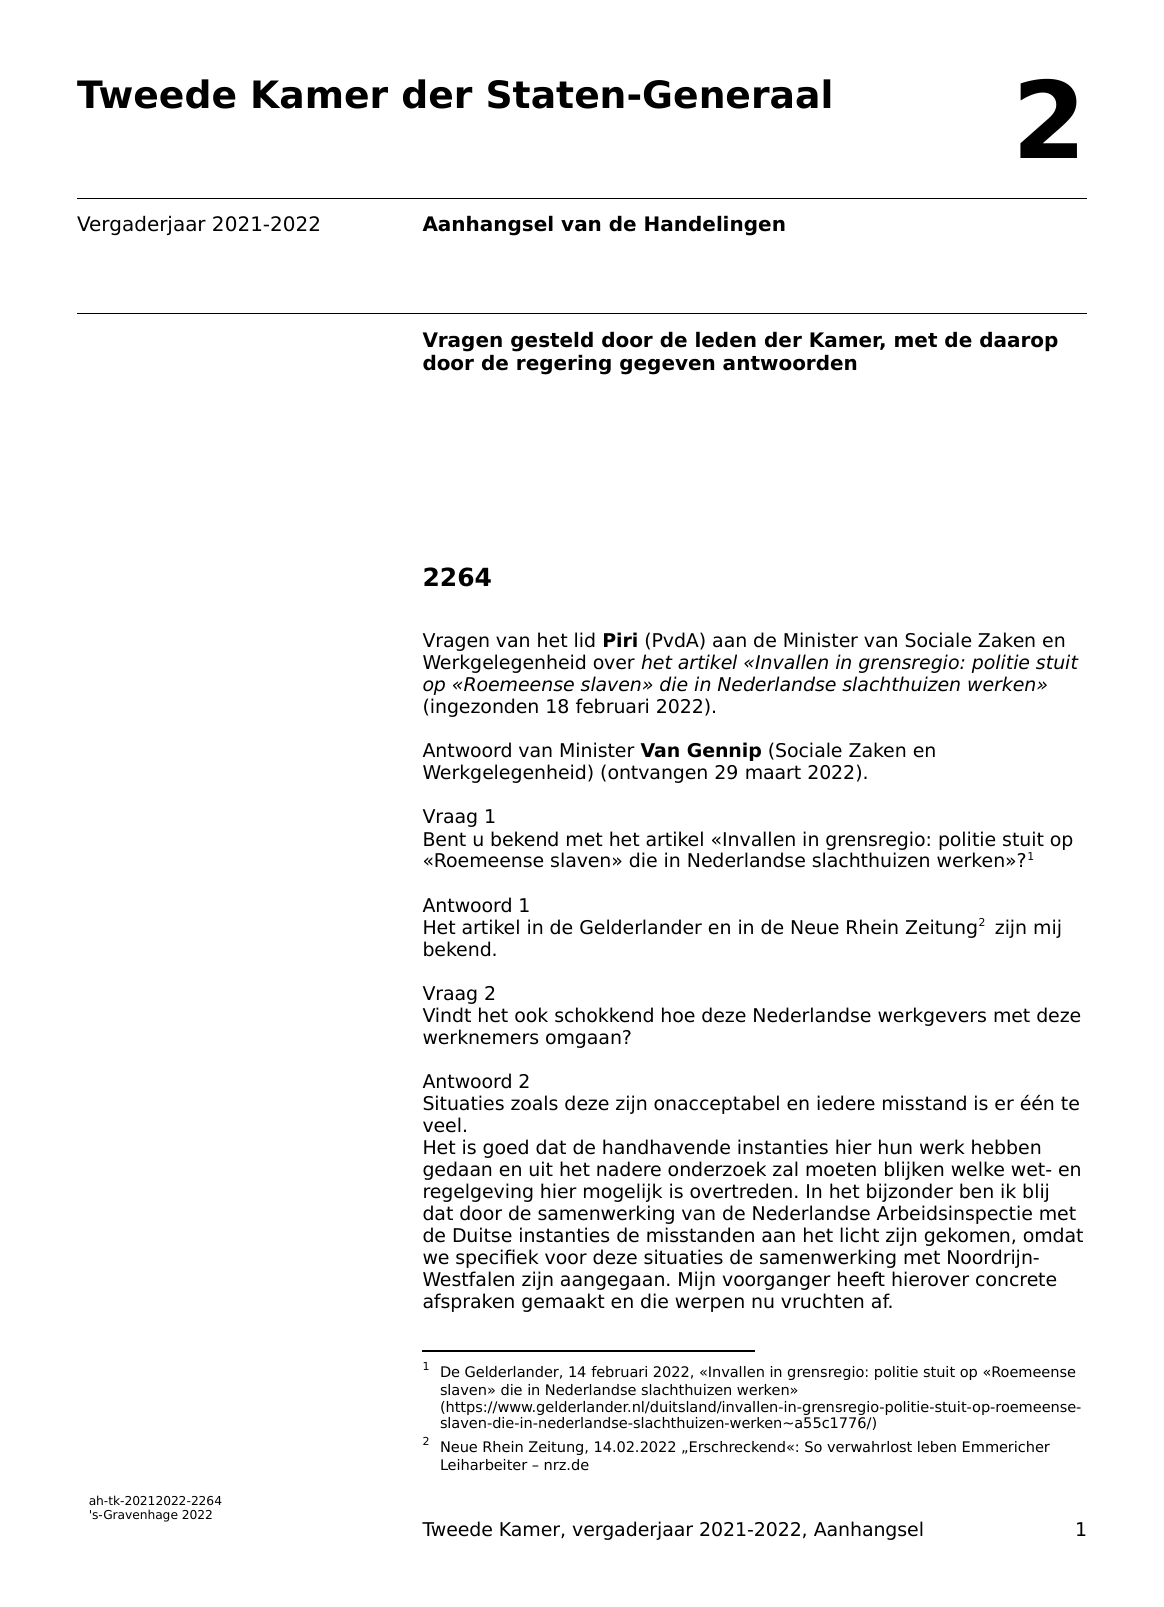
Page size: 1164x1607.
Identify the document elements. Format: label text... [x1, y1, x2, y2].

table_header 2 [886, 59, 1087, 198]
text 's-Gravenhage 2022 [88, 1508, 323, 1522]
text Situaties zoals deze zijn onacceptabel en iedere misstand is er één te veel. [422, 1093, 1087, 1137]
text 2264 [422, 563, 1087, 592]
table_header Tweede Kamer der Staten-Generaal [77, 59, 886, 198]
text ah-tk-20212022-2264 [88, 1494, 323, 1508]
text Bent u bekend met het artikel «Invallen in grensregio: politie stuit op «Roemeense slaven» die in Nederlandse slachthuizen werken»? [422, 828, 1087, 872]
text Het artikel in de Gelderlander en in de Neue Rhein Zeitung zijn mij bekend. [422, 917, 1087, 961]
text Vragen van het lid Piri (PvdA) aan de Minister van Sociale Zaken en Werkgelegenheid over het artikel «Invallen in grensregio: politie stuit op «Roemeense slaven» die in Nederlandse slachthuizen werken» (ingezonden 18 februari 2022). [422, 630, 1087, 718]
text Antwoord 1 [422, 894, 1087, 917]
text Antwoord 2 [422, 1071, 1087, 1093]
table_cell Vragen gesteld door de leden der Kamer, met de daarop door de regering gegeven antwoorden [422, 314, 1087, 375]
text Vraag 1 [422, 806, 1087, 828]
text Neue Rhein Zeitung, 14.02.2022 „Erschreckend«: So verwahrlost leben Emmericher Leiharbeiter – nrz.de [422, 1435, 1087, 1474]
table_cell Vergaderjaar 2021-2022 [77, 199, 422, 313]
table_cell Aanhangsel van de Handelingen [422, 199, 1087, 313]
text Vindt het ook schokkend hoe deze Nederlandse werkgevers met deze werknemers omgaan? [422, 1005, 1087, 1049]
text Antwoord van Minister Van Gennip (Sociale Zaken en Werkgelegenheid) (ontvangen 29 maart 2022). [422, 740, 1087, 784]
text Vraag 2 [422, 983, 1087, 1005]
table_cell [77, 314, 422, 375]
text De Gelderlander, 14 februari 2022, «Invallen in grensregio: politie stuit op «Roemeense slaven» die in Nederlandse slachthuizen werken» (https://www.gelderlander.nl/duitsland/invallen-in-grensregio-politie-stuit-op-roemeense-slaven-die-in-nederlandse-slachthuizen-werken~a55c1776/) [422, 1360, 1087, 1432]
text Het is goed dat de handhavende instanties hier hun werk hebben gedaan en uit het nadere onderzoek zal moeten blijken welke wet- en regelgeving hier mogelijk is overtreden. In het bijzonder ben ik blij dat door de samenwerking van de Nederlandse Arbeidsinspectie met de Duitse instanties de misstanden aan het licht zijn gekomen, omdat we specifiek voor deze situaties de samenwerking met Noordrijn-Westfalen zijn aangegaan. Mijn voorganger heeft hierover concrete afspraken gemaakt en die werpen nu vruchten af. [422, 1137, 1087, 1313]
